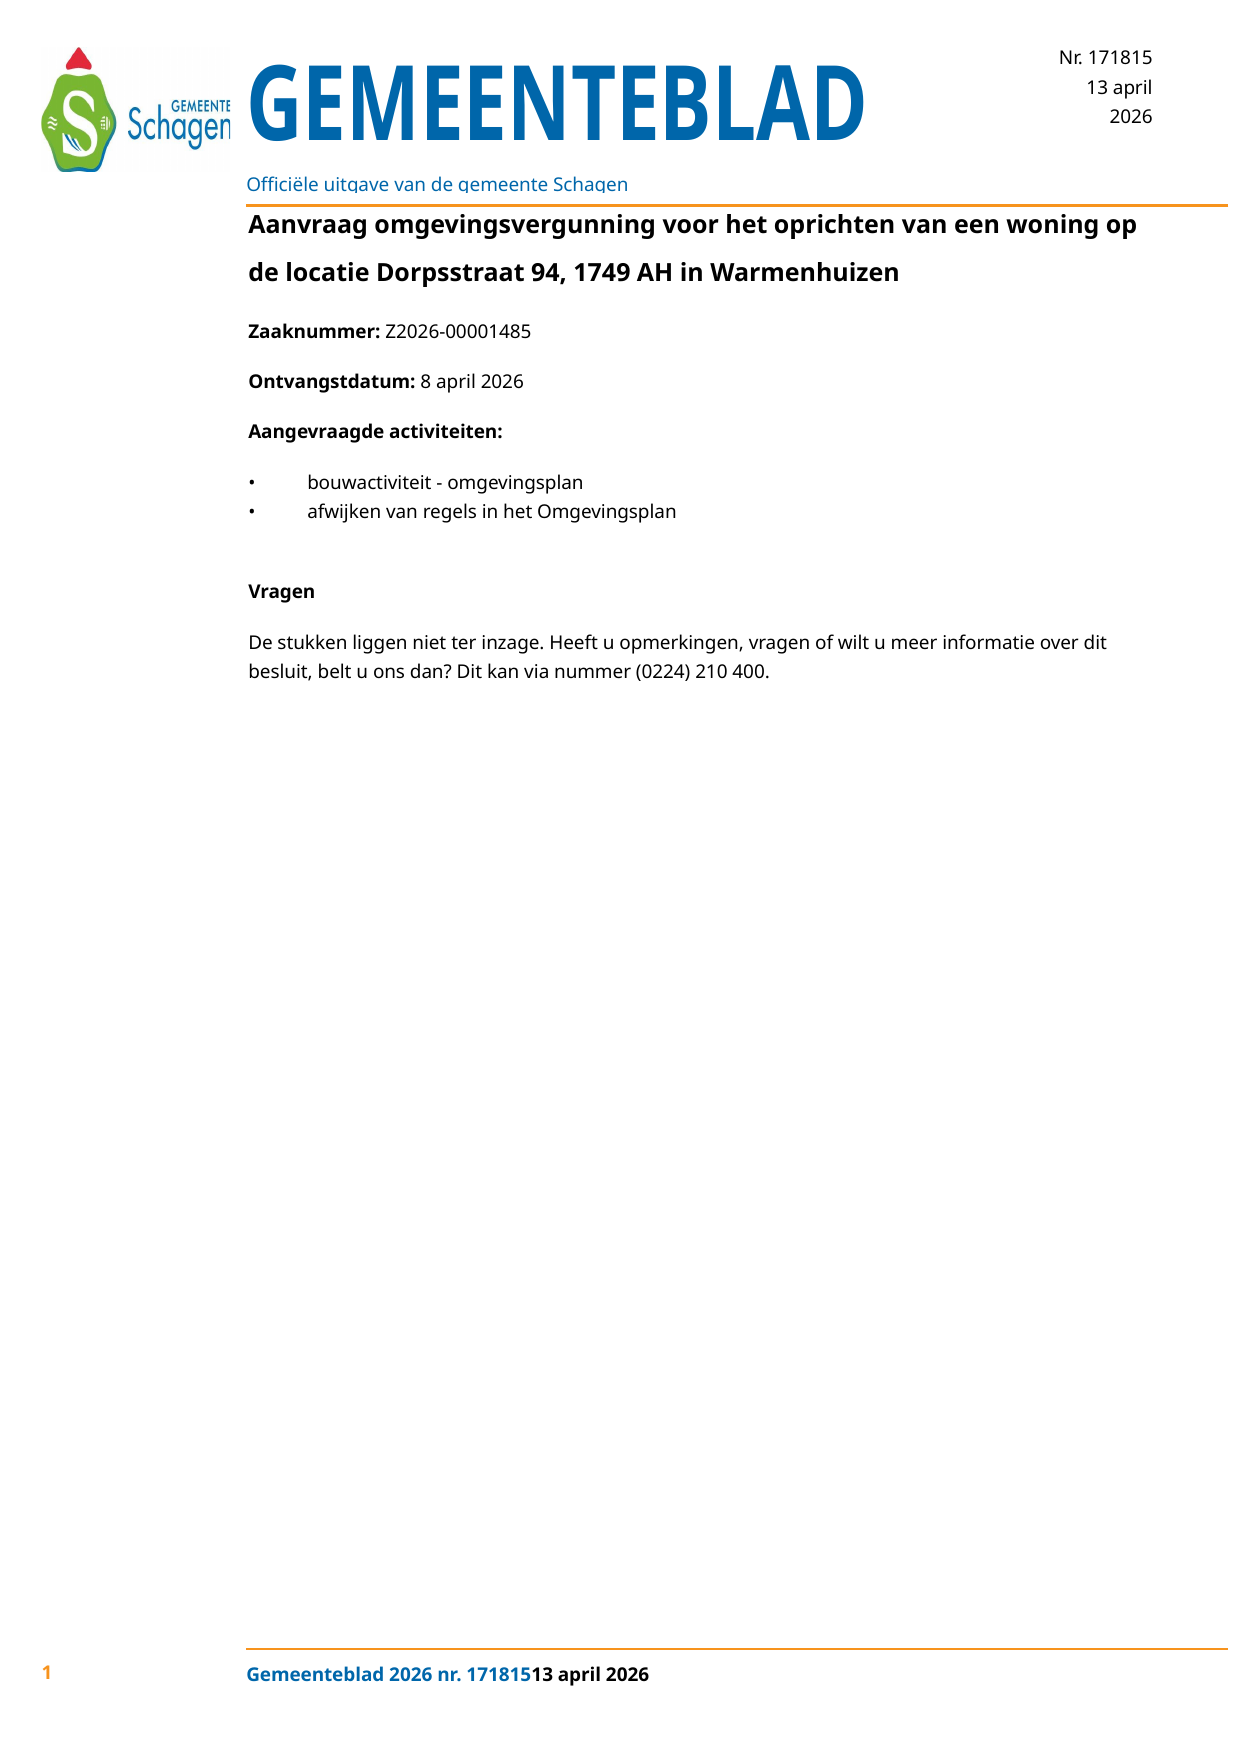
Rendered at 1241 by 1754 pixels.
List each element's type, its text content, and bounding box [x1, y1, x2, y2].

text Aanvraag omgevingsvergunning voor het oprichten van een woning op de locatie Dorpsstraat 94, 1749 AH in Warmenhuizen [248, 207, 1152, 288]
text Ontvangstdatum: 8 april 2026 [248, 368, 1152, 394]
picture [41, 47, 231, 172]
list afwijken van regels in het Omgevingsplan [248, 499, 1152, 524]
text Zaaknummer: Z2026-00001485 [248, 318, 1152, 344]
text Vragen [248, 579, 1152, 604]
text De stukken liggen niet ter inzage. Heeft u opmerkingen, vragen of wilt u meer informatie over dit besluit, belt u ons dan? Dit kan via nummer (0224) 210 400. [248, 629, 1152, 684]
list bouwactiviteit - omgevingsplan [248, 469, 1152, 495]
text Aangevraagde activiteiten: [248, 419, 1152, 444]
